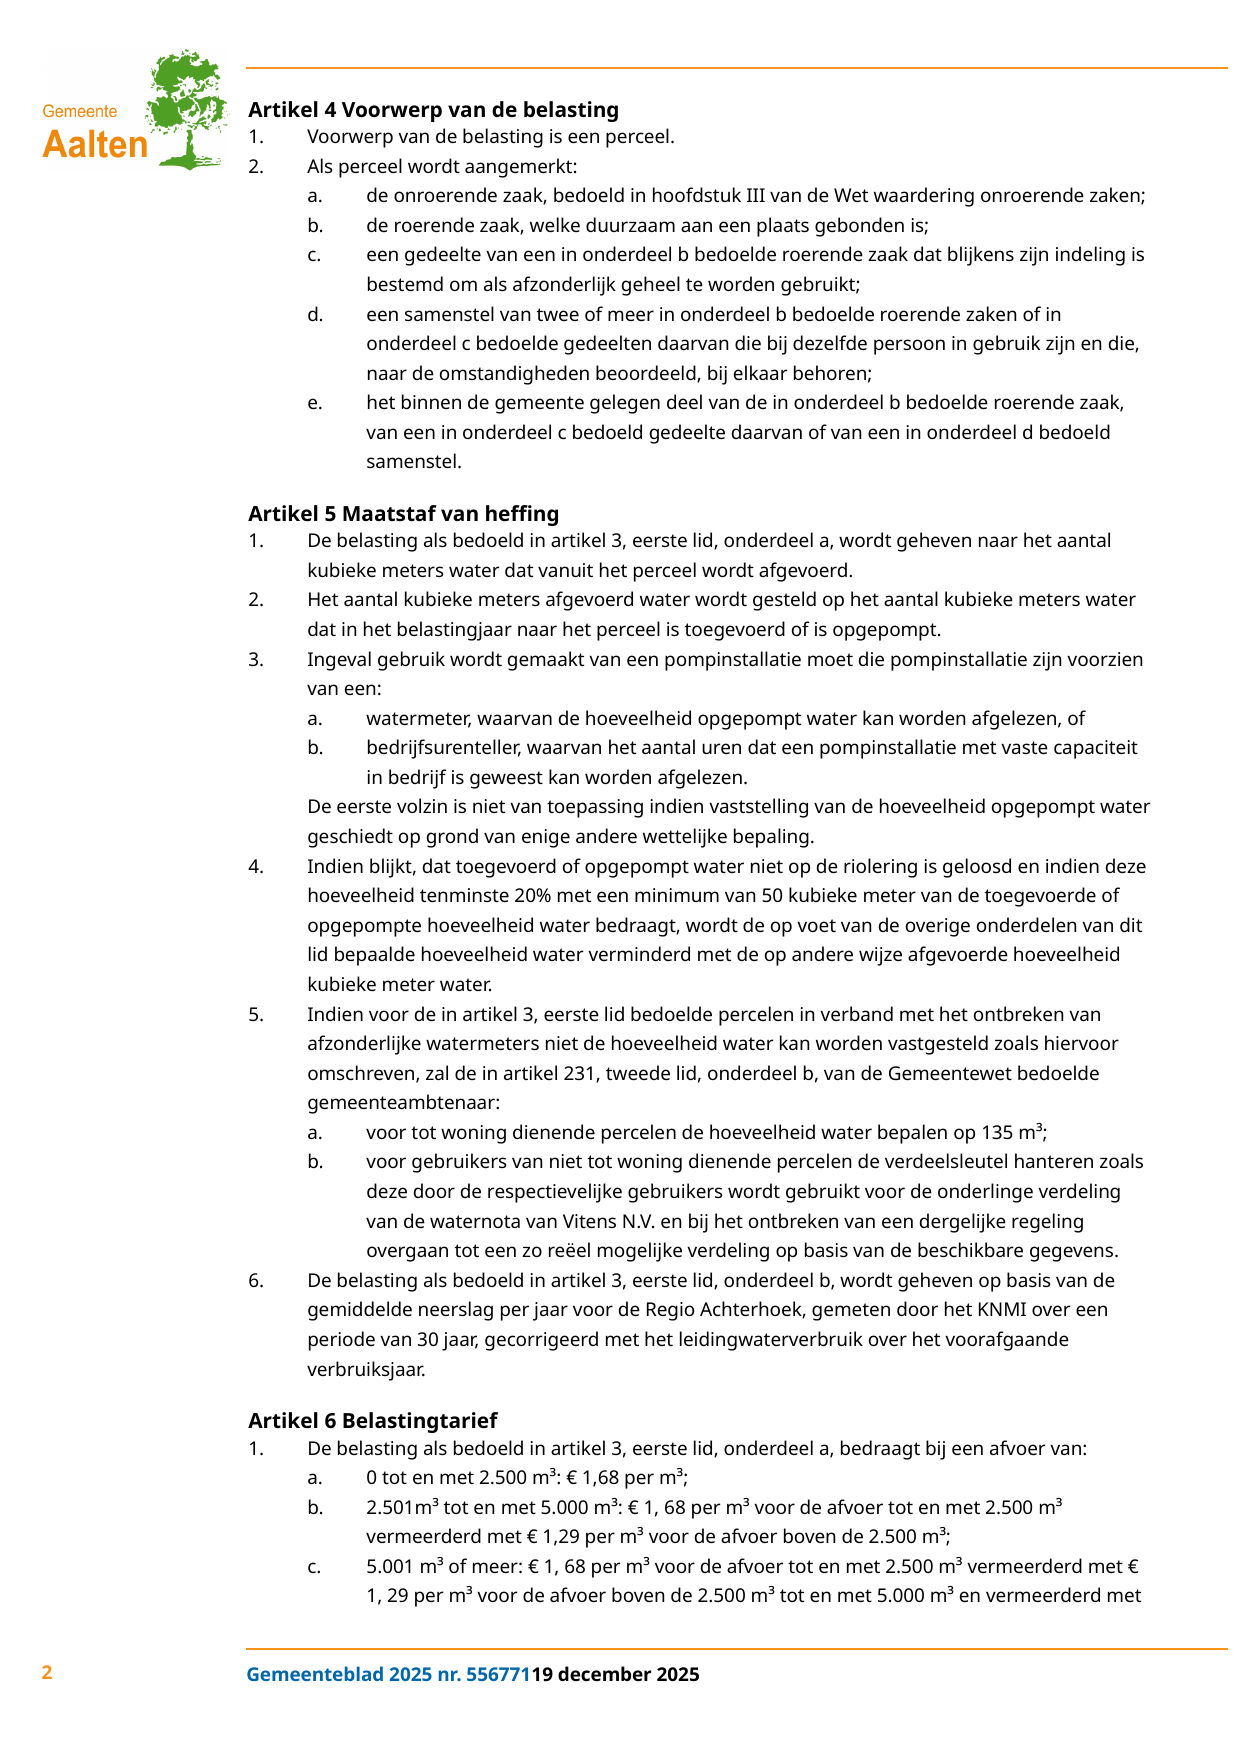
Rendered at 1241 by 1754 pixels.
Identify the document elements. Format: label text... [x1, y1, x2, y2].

list Indien voor de in artikel 3, eerste lid bedoelde percelen in verband met het ontbreken van afzonderlijke watermeters niet de hoeveelheid water kan worden vastgesteld zoals hiervoor omschreven, zal de in artikel 231, tweede lid, onderdeel b, van de Gemeentewet bedoelde gemeenteambtenaar: [248, 1001, 1152, 1115]
list de roerende zaak, welke duurzaam aan een plaats gebonden is; [307, 212, 1152, 238]
list De belasting als bedoeld in artikel 3, eerste lid, onderdeel a, wordt geheven naar het aantal kubieke meters water dat vanuit het perceel wordt afgevoerd. [248, 527, 1152, 583]
list een gedeelte van een in onderdeel b bedoelde roerende zaak dat blijkens zijn indeling is bestemd om als afzonderlijk geheel te worden gebruikt; [307, 242, 1152, 297]
list het binnen de gemeente gelegen deel van de in onderdeel b bedoelde roerende zaak, van een in onderdeel c bedoeld gedeelte daarvan of van een in onderdeel d bedoeld samenstel. [307, 389, 1152, 474]
list Voorwerp van de belasting is een perceel. [248, 123, 1152, 149]
text Artikel 6 Belastingtarief [248, 1406, 1152, 1435]
list De belasting als bedoeld in artikel 3, eerste lid, onderdeel a, bedraagt bij een afvoer van: [248, 1435, 1152, 1460]
list 2.501m³ tot en met 5.000 m³: € 1, 68 per m³ voor de afvoer tot en met 2.500 m³ vermeerderd met € 1,29 per m³ voor de afvoer boven de 2.500 m³; [307, 1494, 1152, 1549]
list De eerste volzin is niet van toepassing indien vaststelling van de hoeveelheid opgepompt water geschiedt op grond van enige andere wettelijke bepaling. [248, 794, 1152, 849]
list Het aantal kubieke meters afgevoerd water wordt gesteld op het aantal kubieke meters water dat in het belastingjaar naar het perceel is toegevoerd of is opgepompt. [248, 587, 1152, 642]
text Artikel 4 Voorwerp van de belasting [248, 95, 1152, 123]
list Indien blijkt, dat toegevoerd of opgepompt water niet op de riolering is geloosd en indien deze hoeveelheid tenminste 20% met een minimum van 50 kubieke meter van de toegevoerde of opgepompte hoeveelheid water bedraagt, wordt de op voet van de overige onderdelen van dit lid bepaalde hoeveelheid water verminderd met de op andere wijze afgevoerde hoeveelheid kubieke meter water. [248, 853, 1152, 997]
list 0 tot en met 2.500 m³: € 1,68 per m³; [307, 1464, 1152, 1490]
list Ingeval gebruik wordt gemaakt van een pompinstallatie moet die pompinstallatie zijn voorzien van een: [248, 646, 1152, 701]
text Artikel 5 Maatstaf van heffing [248, 499, 1152, 527]
list voor tot woning dienende percelen de hoeveelheid water bepalen op 135 m³; [307, 1119, 1152, 1145]
list de onroerende zaak, bedoeld in hoofdstuk III van de Wet waardering onroerende zaken; [307, 182, 1152, 208]
list De belasting als bedoeld in artikel 3, eerste lid, onderdeel b, wordt geheven op basis van de gemiddelde neerslag per jaar voor de Regio Achterhoek, gemeten door het KNMI over een periode van 30 jaar, gecorrigeerd met het leidingwaterverbruik over het voorafgaande verbruiksjaar. [248, 1267, 1152, 1382]
list bedrijfsurenteller, waarvan het aantal uren dat een pompinstallatie met vaste capaciteit in bedrijf is geweest kan worden afgelezen. [307, 734, 1152, 790]
list 5.001 m³ of meer: € 1, 68 per m³ voor de afvoer tot en met 2.500 m³ vermeerderd met € 1, 29 per m³ voor de afvoer boven de 2.500 m³ tot en met 5.000 m³ en vermeerderd met [307, 1553, 1152, 1608]
list voor gebruikers van niet tot woning dienende percelen de verdeelsleutel hanteren zoals deze door de respectievelijke gebruikers wordt gebruikt voor de onderlinge verdeling van de waternota van Vitens N.V. en bij het ontbreken van een dergelijke regeling overgaan tot een zo reëel mogelijke verdeling op basis van de beschikbare gegevens. [307, 1149, 1152, 1263]
list een samenstel van twee of meer in onderdeel b bedoelde roerende zaken of in onderdeel c bedoelde gedeelten daarvan die bij dezelfde persoon in gebruik zijn en die, naar de omstandigheden beoordeeld, bij elkaar behoren; [307, 301, 1152, 386]
picture [41, 47, 231, 172]
list Als perceel wordt aangemerkt: [248, 153, 1152, 178]
list watermeter, waarvan de hoeveelheid opgepompt water kan worden afgelezen, of [307, 705, 1152, 731]
